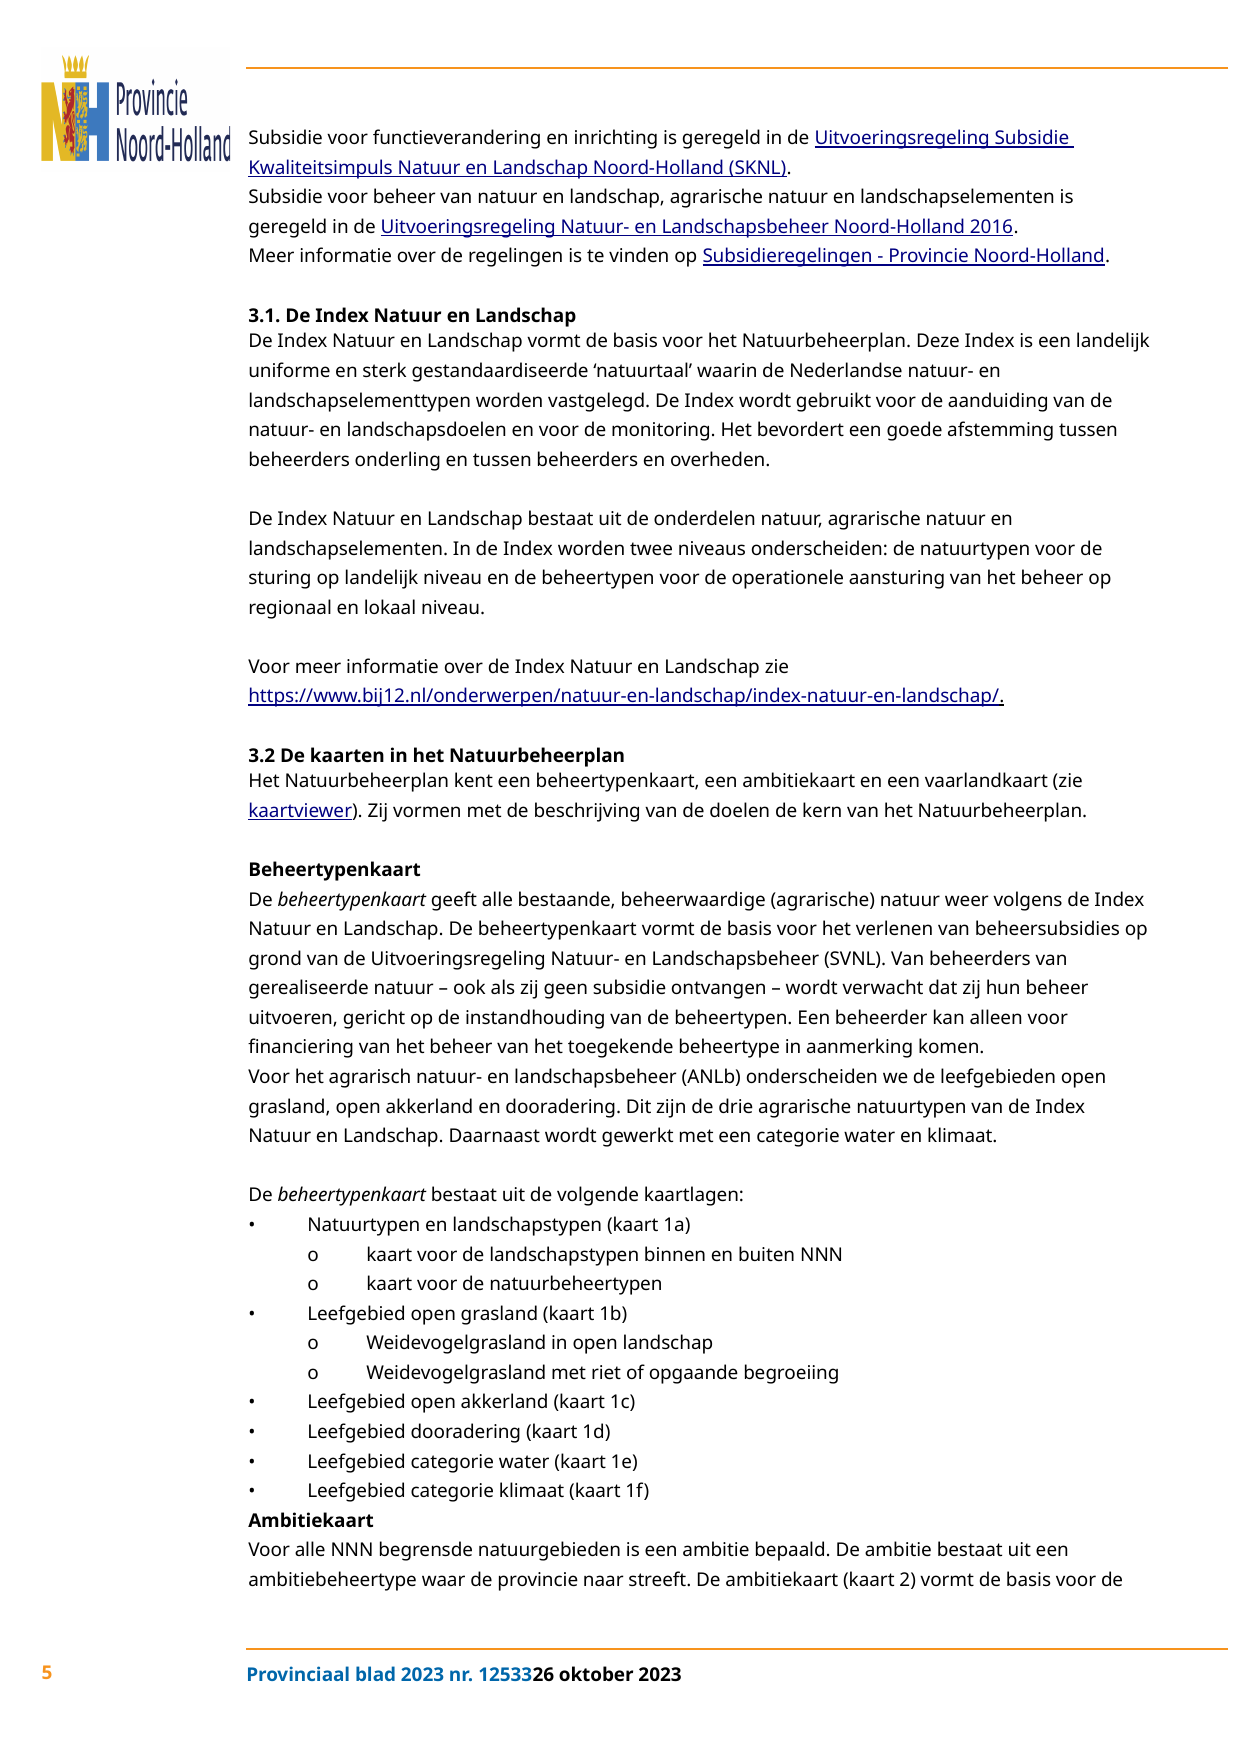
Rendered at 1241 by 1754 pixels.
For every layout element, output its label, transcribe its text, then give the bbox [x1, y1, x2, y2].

text 3.2 De kaarten in het Natuurbeheerplan [248, 742, 1152, 767]
text De beheertypenkaart geeft alle bestaande, beheerwaardige (agrarische) natuur weer volgens de Index Natuur en Landschap. De beheertypenkaart vormt de basis voor het verlenen van beheersubsidies op grond van de Uitvoeringsregeling Natuur- en Landschapsbeheer (SVNL). Van beheerders van gerealiseerde natuur – ook als zij geen subsidie ontvangen – wordt verwacht dat zij hun beheer uitvoeren, gericht op de instandhouding van de beheertypen. Een beheerder kan alleen voor financiering van het beheer van het toegekende beheertype in aanmerking komen. [248, 886, 1152, 1059]
text Subsidie voor functieverandering en inrichting is geregeld in de Uitvoeringsregeling Subsidie Kwaliteitsimpuls Natuur en Landschap Noord-Holland (SKNL). [248, 124, 1152, 180]
list Weidevogelgrasland met riet of opgaande begroeiing [307, 1359, 1152, 1385]
text Meer informatie over de regelingen is te vinden op Subsidieregelingen - Provincie Noord-Holland. [248, 243, 1152, 268]
text Subsidie voor beheer van natuur en landschap, agrarische natuur en landschapselementen is geregeld in de Uitvoeringsregeling Natuur- en Landschapsbeheer Noord-Holland 2016. [248, 183, 1152, 239]
list Natuurtypen en landschapstypen (kaart 1a) [248, 1211, 1152, 1237]
list Leefgebied categorie klimaat (kaart 1f) [248, 1477, 1152, 1503]
text Voor alle NNN begrensde natuurgebieden is een ambitie bepaald. De ambitie bestaat uit een ambitiebeheertype waar de provincie naar streeft. De ambitiekaart (kaart 2) vormt de basis voor de [248, 1537, 1152, 1592]
text De Index Natuur en Landschap bestaat uit de onderdelen natuur, agrarische natuur en landschapselementen. In de Index worden twee niveaus onderscheiden: de natuurtypen voor de sturing op landelijk niveau en de beheertypen voor de operationele aansturing van het beheer op regionaal en lokaal niveau. [248, 505, 1152, 619]
list kaart voor de landschapstypen binnen en buiten NNN [307, 1241, 1152, 1267]
list Weidevogelgrasland in open landschap [307, 1329, 1152, 1355]
text Beheertypenkaart [248, 856, 1152, 882]
text De beheertypenkaart bestaat uit de volgende kaartlagen: [248, 1182, 1152, 1207]
list Leefgebied open akkerland (kaart 1c) [248, 1389, 1152, 1414]
text Voor het agrarisch natuur- en landschapsbeheer (ANLb) onderscheiden we de leefgebieden open grasland, open akkerland en dooradering. Dit zijn de drie agrarische natuurtypen van de Index Natuur en Landschap. Daarnaast wordt gewerkt met een categorie water en klimaat. [248, 1063, 1152, 1148]
list Leefgebied open grasland (kaart 1b) [248, 1300, 1152, 1326]
picture [41, 47, 231, 172]
text Voor meer informatie over de Index Natuur en Landschap zie https://www.bij12.nl/onderwerpen/natuur-en-landschap/index-natuur-en-landschap/. [248, 653, 1152, 708]
list Leefgebied dooradering (kaart 1d) [248, 1418, 1152, 1444]
text 3.1. De Index Natuur en Landschap [248, 302, 1152, 328]
list Leefgebied categorie water (kaart 1e) [248, 1448, 1152, 1474]
text Ambitiekaart [248, 1507, 1152, 1533]
text De Index Natuur en Landschap vormt de basis voor het Natuurbeheerplan. Deze Index is een landelijk uniforme en sterk gestandaardiseerde ‘natuurtaal’ waarin de Nederlandse natuur- en landschapselementtypen worden vastgelegd. De Index wordt gebruikt voor de aanduiding van de natuur- en landschapsdoelen en voor de monitoring. Het bevordert een goede afstemming tussen beheerders onderling en tussen beheerders en overheden. [248, 328, 1152, 472]
text Het Natuurbeheerplan kent een beheertypenkaart, een ambitiekaart en een vaarlandkaart (zie kaartviewer). Zij vormen met de beschrijving van de doelen de kern van het Natuurbeheerplan. [248, 767, 1152, 823]
list kaart voor de natuurbeheertypen [307, 1270, 1152, 1296]
